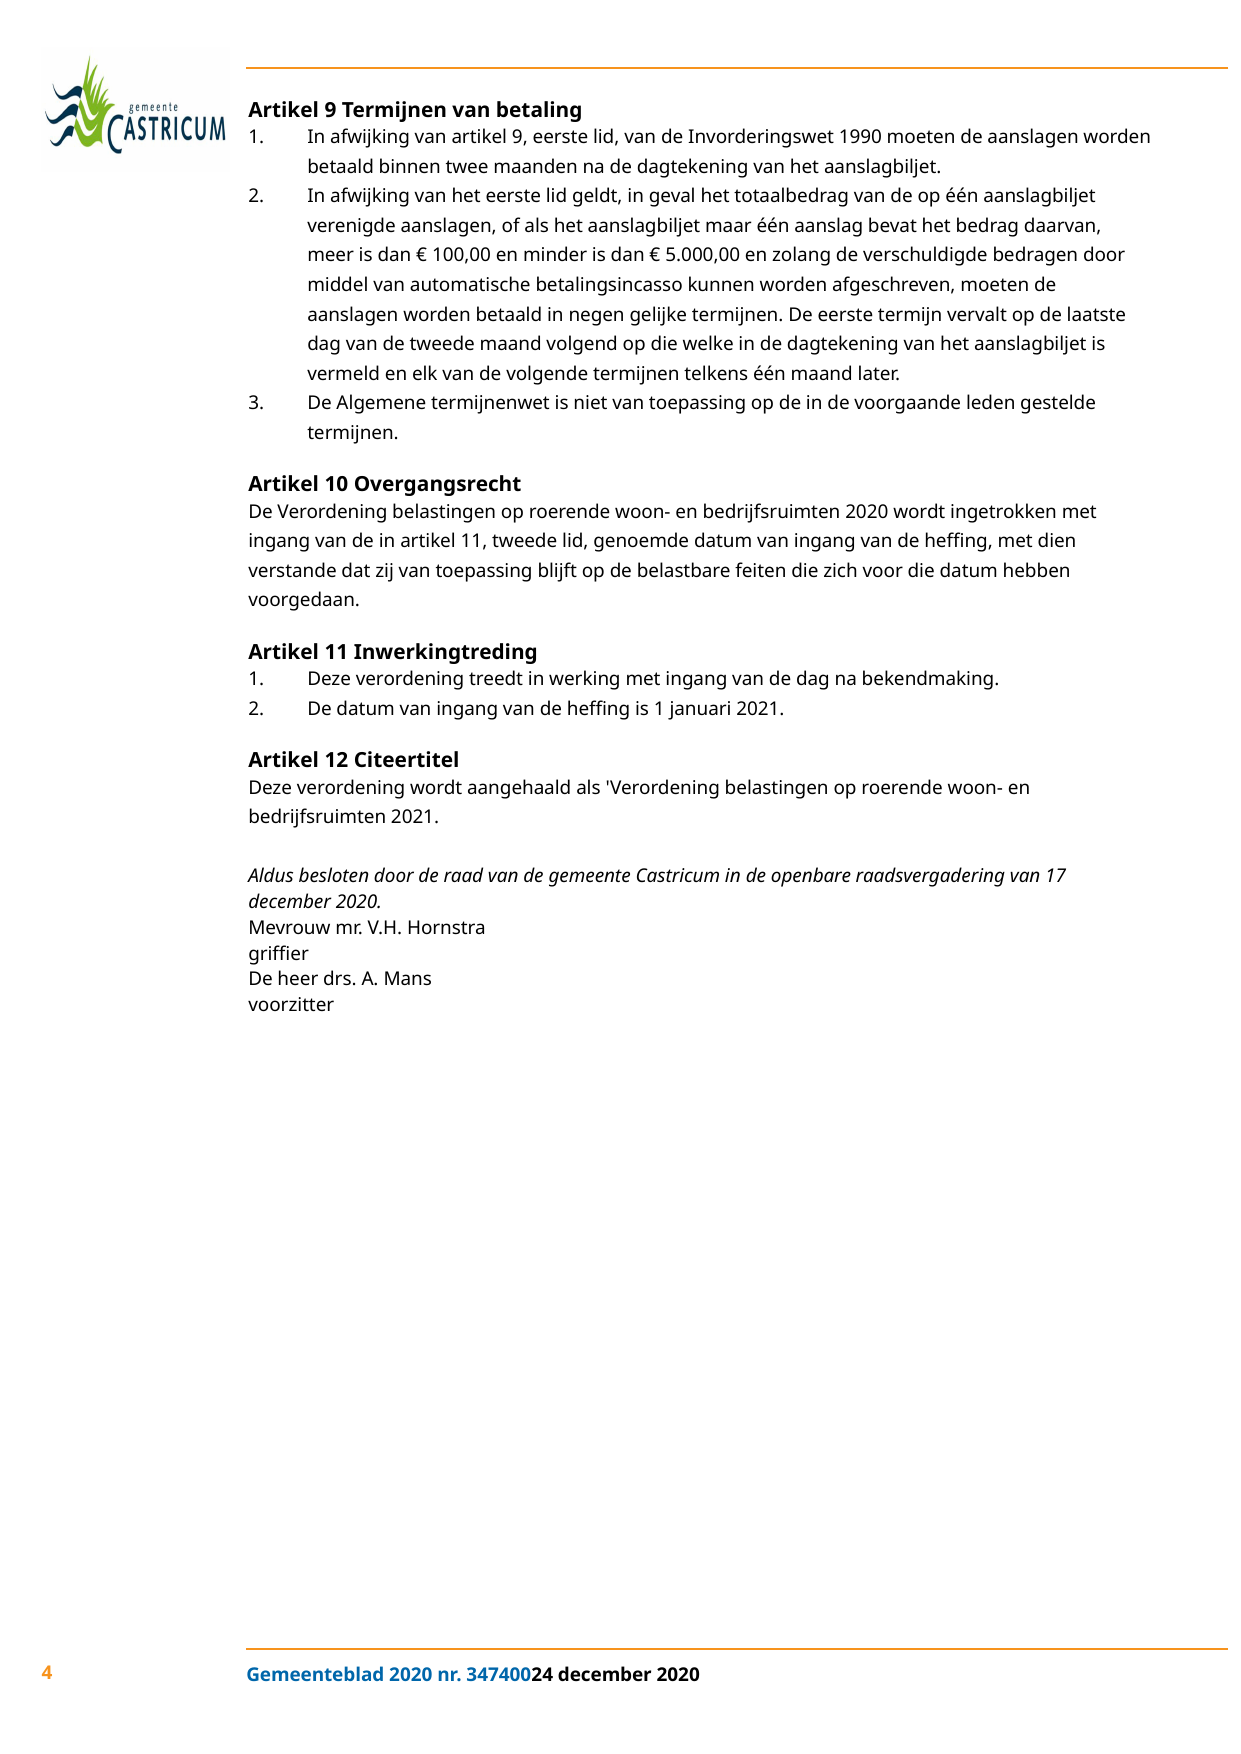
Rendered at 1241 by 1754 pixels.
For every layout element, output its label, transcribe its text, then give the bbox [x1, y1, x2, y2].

text Deze verordening wordt aangehaald als 'Verordening belastingen op roerende woon- en bedrijfsruimten 2021. [248, 774, 1152, 829]
text Artikel 11 Inwerkingtreding [248, 637, 1152, 666]
list Deze verordening treedt in werking met ingang van de dag na bekendmaking. [248, 666, 1152, 691]
text Artikel 9 Termijnen van betaling [248, 95, 1152, 123]
text Aldus besloten door de raad van de gemeente Castricum in de openbare raadsvergadering van 17 december 2020. [248, 863, 1152, 914]
text griffier [248, 940, 1152, 966]
text Mevrouw mr. V.H. Hornstra [248, 914, 1152, 940]
text Artikel 10 Overgangsrecht [248, 469, 1152, 498]
list In afwijking van artikel 9, eerste lid, van de Invorderingswet 1990 moeten de aanslagen worden betaald binnen twee maanden na de dagtekening van het aanslagbiljet. [248, 123, 1152, 178]
list De Algemene termijnenwet is niet van toepassing op de in de voorgaande leden gestelde termijnen. [248, 389, 1152, 445]
text voorzitter [248, 991, 1152, 1017]
picture [41, 47, 231, 172]
text Artikel 12 Citeertitel [248, 746, 1152, 774]
list De datum van ingang van de heffing is 1 januari 2021. [248, 695, 1152, 721]
text De heer drs. A. Mans [248, 966, 1152, 991]
text De Verordening belastingen op roerende woon- en bedrijfsruimten 2020 wordt ingetrokken met ingang van de in artikel 11, tweede lid, genoemde datum van ingang van de heffing, met dien verstande dat zij van toepassing blijft op de belastbare feiten die zich voor die datum hebben voorgedaan. [248, 498, 1152, 612]
list In afwijking van het eerste lid geldt, in geval het totaalbedrag van de op één aanslagbiljet verenigde aanslagen, of als het aanslagbiljet maar één aanslag bevat het bedrag daarvan, meer is dan € 100,00 en minder is dan € 5.000,00 en zolang de verschuldigde bedragen door middel van automatische betalingsincasso kunnen worden afgeschreven, moeten de aanslagen worden betaald in negen gelijke termijnen. De eerste termijn vervalt op de laatste dag van de tweede maand volgend op die welke in de dagtekening van het aanslagbiljet is vermeld en elk van de volgende termijnen telkens één maand later. [248, 182, 1152, 386]
